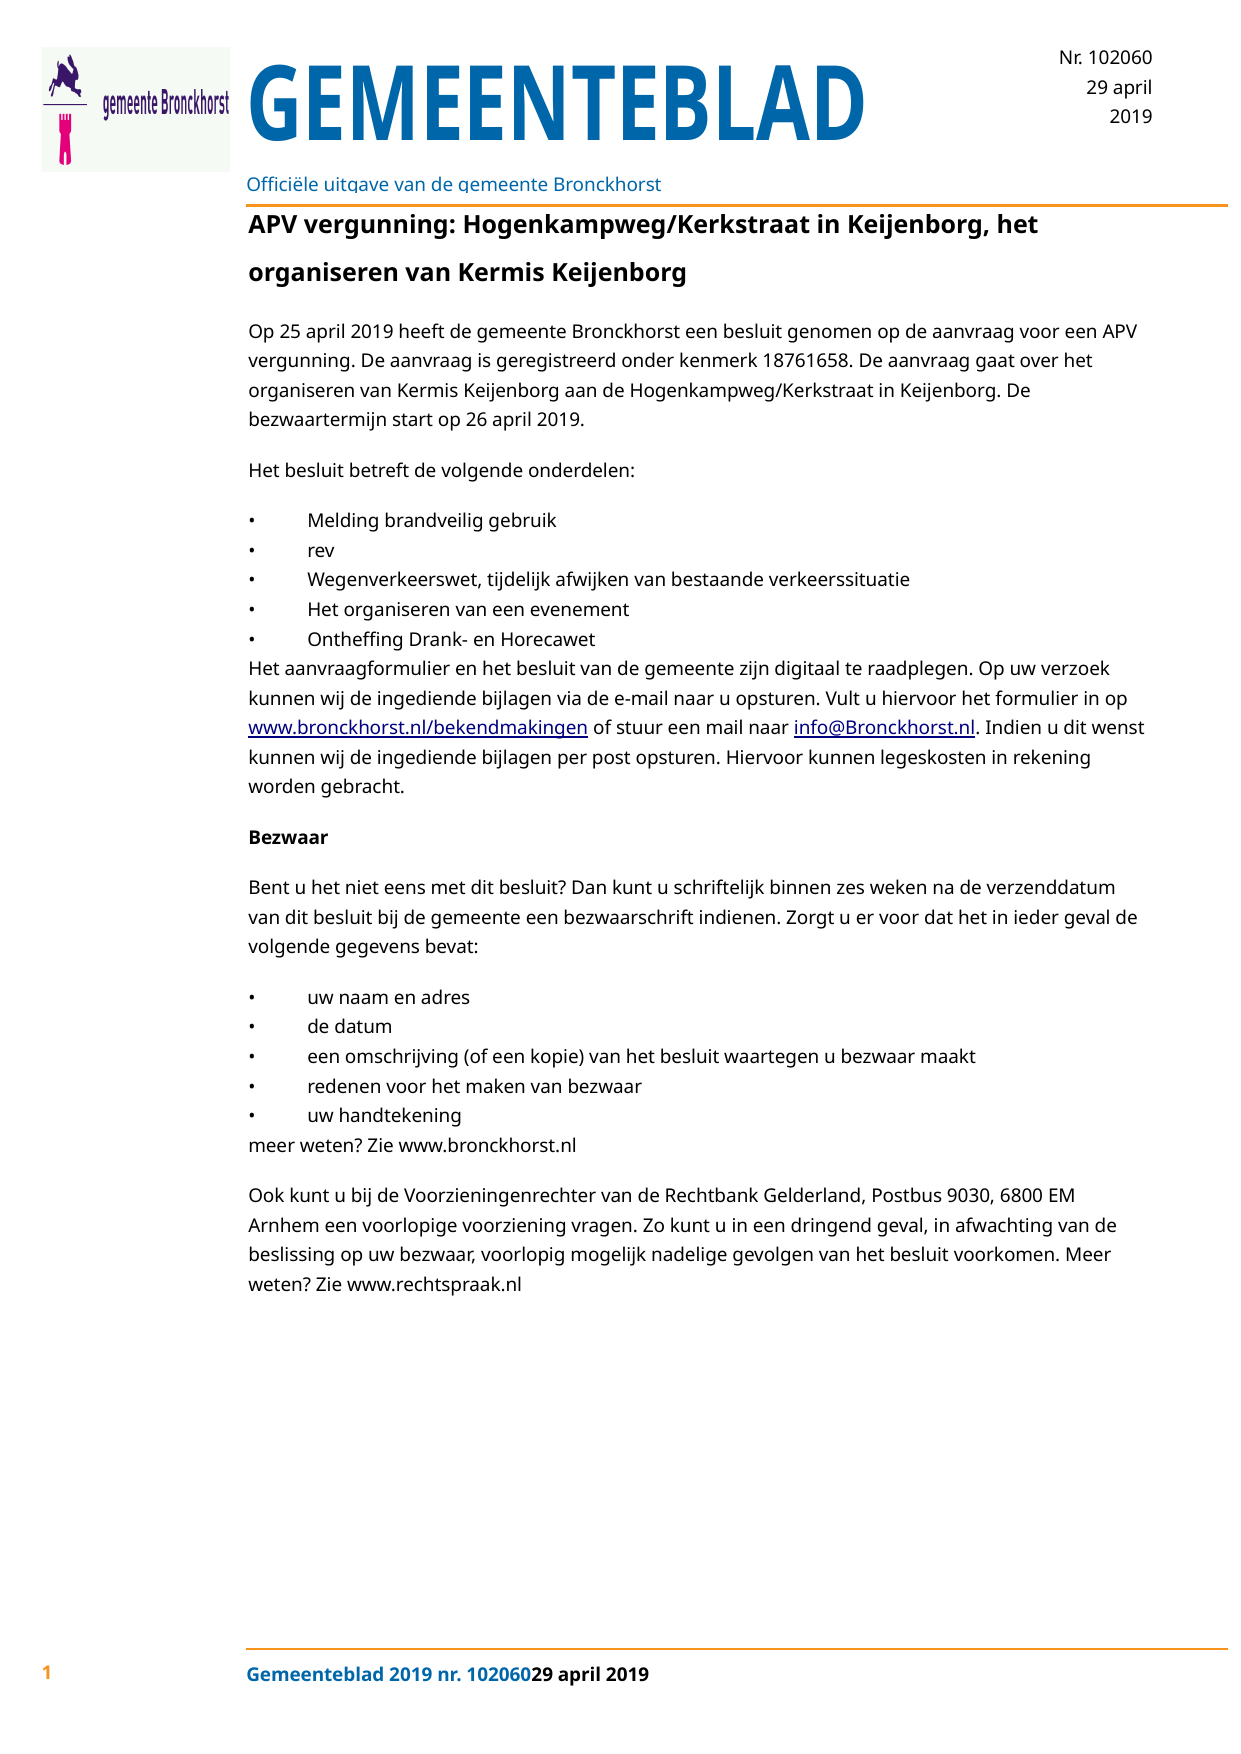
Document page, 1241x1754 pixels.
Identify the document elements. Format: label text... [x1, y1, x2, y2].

text Bezwaar [248, 824, 1152, 850]
list een omschrijving (of een kopie) van het besluit waartegen u bezwaar maakt [248, 1043, 1152, 1069]
list Wegenverkeerswet, tijdelijk afwijken van bestaande verkeerssituatie [248, 567, 1152, 592]
list Melding brandveilig gebruik [248, 507, 1152, 533]
picture [41, 47, 231, 172]
list uw handtekening [248, 1102, 1152, 1128]
list redenen voor het maken van bezwaar [248, 1073, 1152, 1099]
text Ook kunt u bij de Voorzieningenrechter van de Rechtbank Gelderland, Postbus 9030, 6800 EM Arnhem een voorlopige voorziening vragen. Zo kunt u in een dringend geval, in afwachting van de beslissing op uw bezwaar, voorlopig mogelijk nadelige gevolgen van het besluit voorkomen. Meer weten? Zie www.rechtspraak.nl [248, 1182, 1152, 1297]
text Het besluit betreft de volgende onderdelen: [248, 457, 1152, 483]
text meer weten? Zie www.bronckhorst.nl [248, 1132, 1152, 1158]
list Het organiseren van een evenement [248, 596, 1152, 622]
list Ontheffing Drank- en Horecawet [248, 626, 1152, 652]
text Het aanvraagformulier en het besluit van de gemeente zijn digitaal te raadplegen. Op uw verzoek kunnen wij de ingediende bijlagen via de e-mail naar u opsturen. Vult u hiervoor het formulier in op www.bronckhorst.nl/bekendmakingen of stuur een mail naar info@Bronckhorst.nl. Indien u dit wenst kunnen wij de ingediende bijlagen per post opsturen. Hiervoor kunnen legeskosten in rekening worden gebracht. [248, 655, 1152, 799]
text APV vergunning: Hogenkampweg/Kerkstraat in Keijenborg, het organiseren van Kermis Keijenborg [248, 207, 1152, 288]
list rev [248, 537, 1152, 563]
list de datum [248, 1014, 1152, 1039]
text Op 25 april 2019 heeft de gemeente Bronckhorst een besluit genomen op de aanvraag voor een APV vergunning. De aanvraag is geregistreerd onder kenmerk 18761658. De aanvraag gaat over het organiseren van Kermis Keijenborg aan de Hogenkampweg/Kerkstraat in Keijenborg. De bezwaartermijn start op 26 april 2019. [248, 318, 1152, 432]
text Bent u het niet eens met dit besluit? Dan kunt u schriftelijk binnen zes weken na de verzenddatum van dit besluit bij de gemeente een bezwaarschrift indienen. Zorgt u er voor dat het in ieder geval de volgende gegevens bevat: [248, 874, 1152, 959]
list uw naam en adres [248, 984, 1152, 1010]
